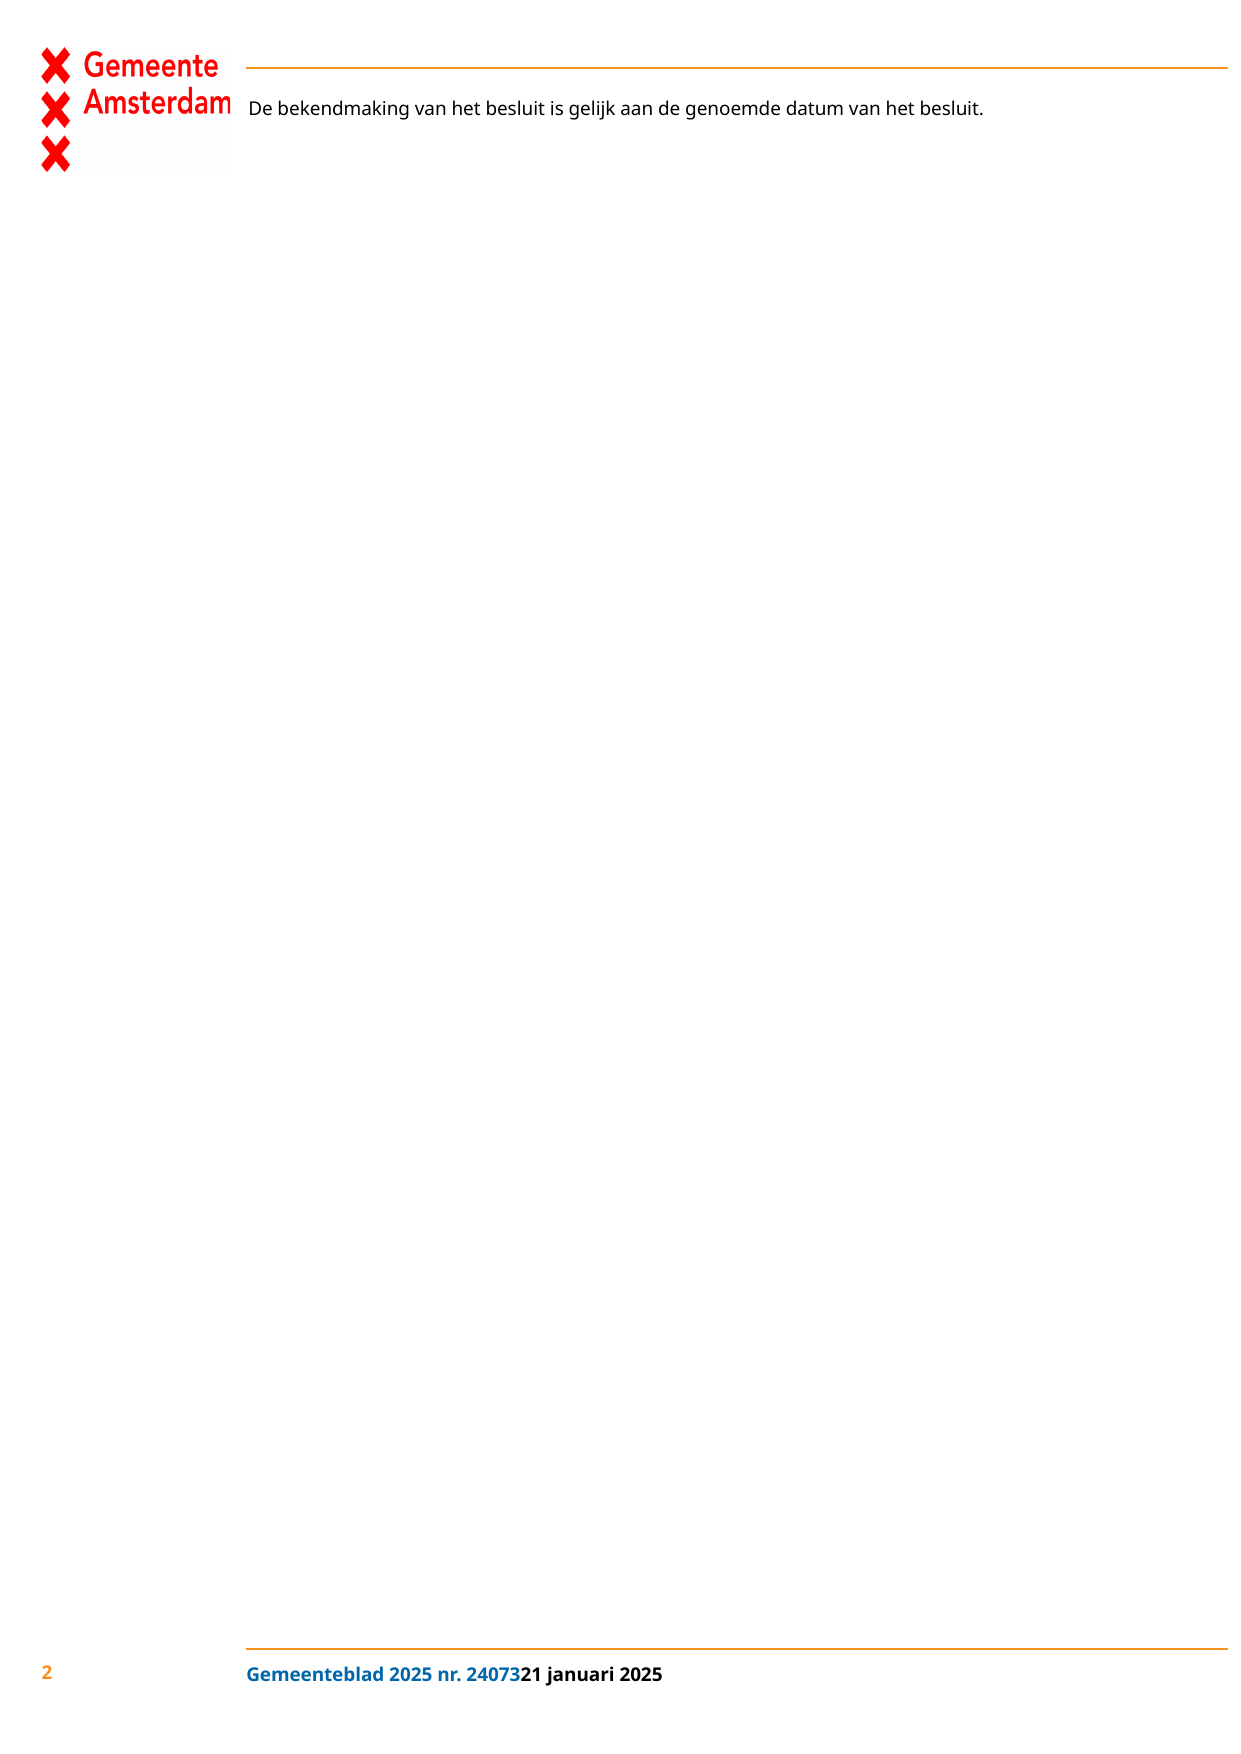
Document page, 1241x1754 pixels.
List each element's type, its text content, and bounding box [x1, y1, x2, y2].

text De bekendmaking van het besluit is gelijk aan de genoemde datum van het besluit. [248, 95, 1152, 121]
picture [41, 47, 231, 172]
